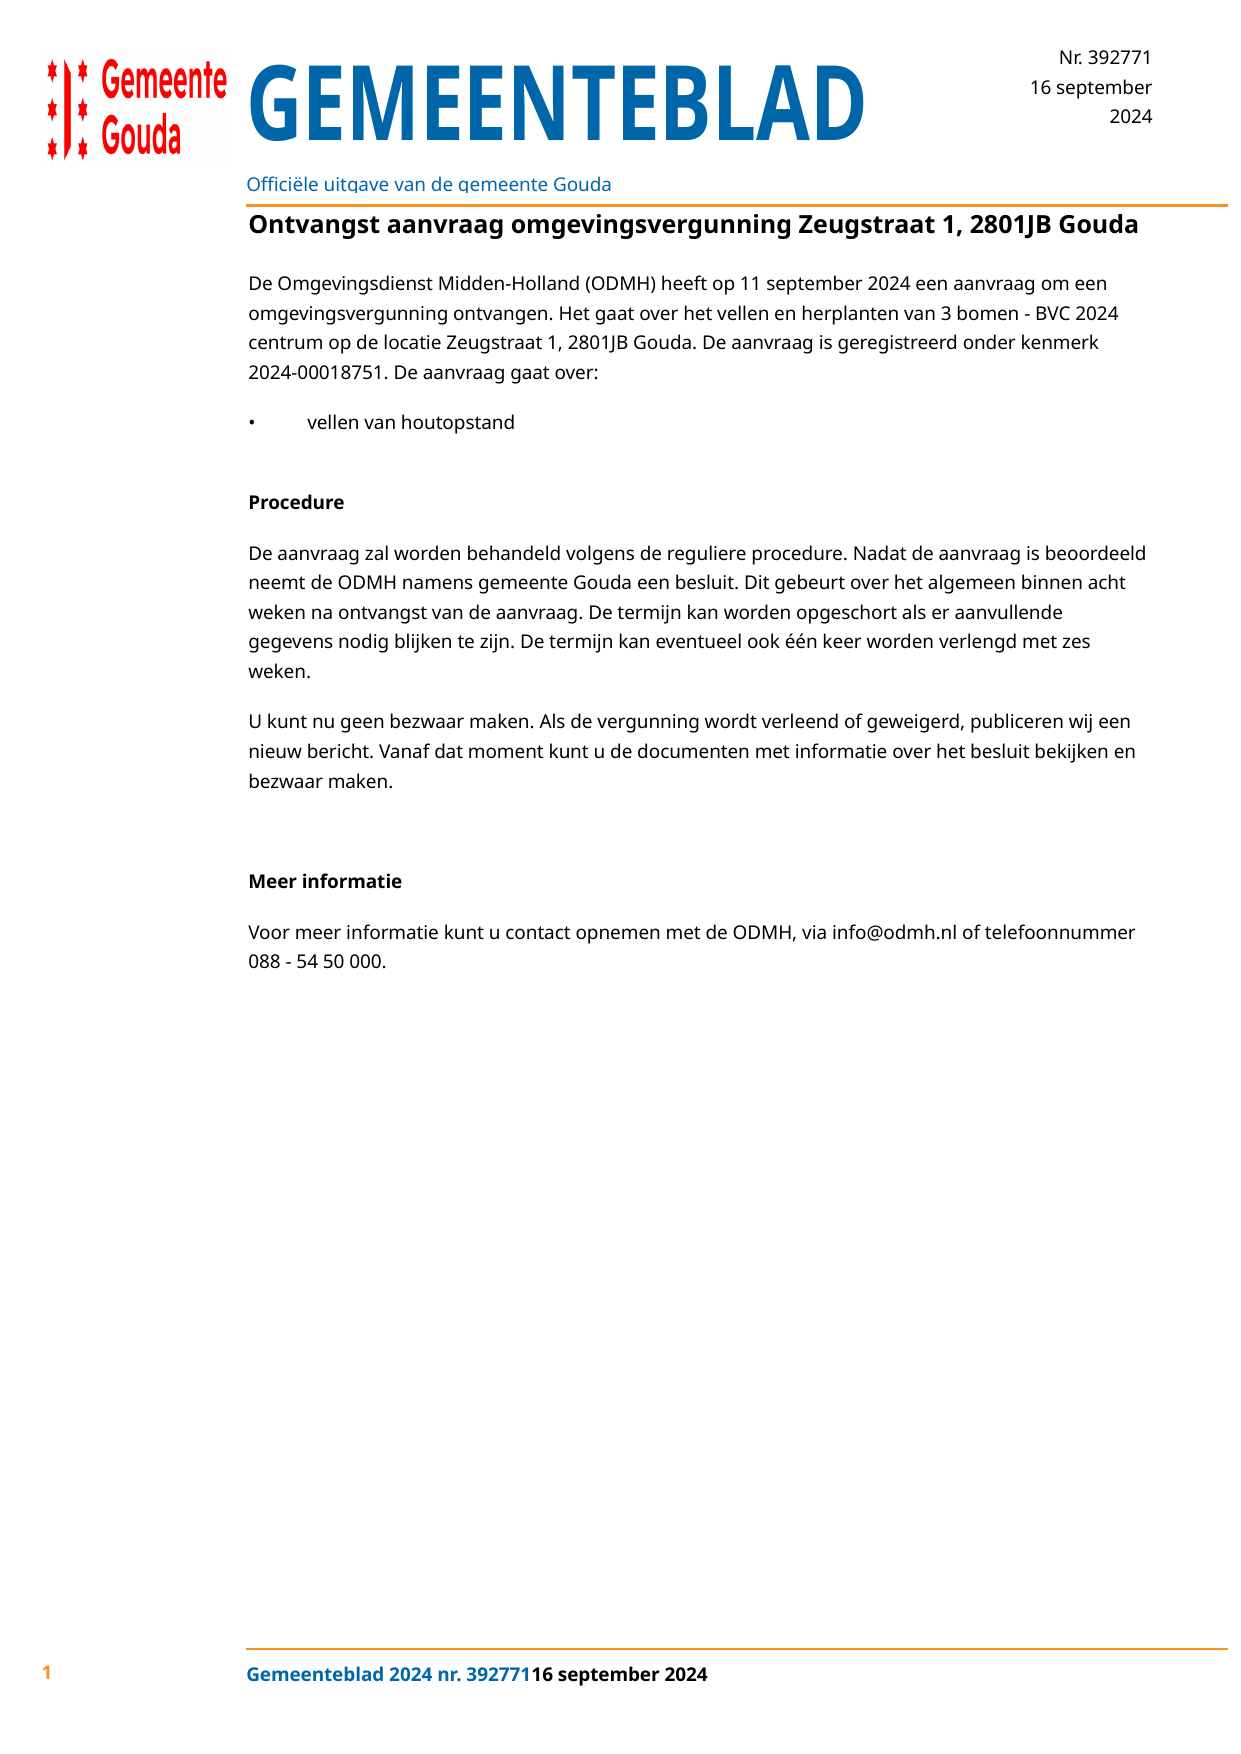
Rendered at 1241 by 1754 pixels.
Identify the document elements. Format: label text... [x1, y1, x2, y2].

text De aanvraag zal worden behandeld volgens de reguliere procedure. Nadat de aanvraag is beoordeeld neemt de ODMH namens gemeente Gouda een besluit. Dit gebeurt over het algemeen binnen acht weken na ontvangst van de aanvraag. De termijn kan worden opgeschort als er aanvullende gegevens nodig blijken te zijn. De termijn kan eventueel ook één keer worden verlengd met zes weken. [248, 540, 1152, 684]
text Procedure [248, 489, 1152, 515]
text U kunt nu geen bezwaar maken. Als de vergunning wordt verleend of geweigerd, publiceren wij een nieuw bericht. Vanaf dat moment kunt u de documenten met informatie over het besluit bekijken en bezwaar maken. [248, 709, 1152, 793]
text De Omgevingsdienst Midden-Holland (ODMH) heeft op 11 september 2024 een aanvraag om een omgevingsvergunning ontvangen. Het gaat over het vellen en herplanten van 3 bomen - BVC 2024 centrum op de locatie Zeugstraat 1, 2801JB Gouda. De aanvraag is geregistreerd onder kenmerk 2024-00018751. De aanvraag gaat over: [248, 270, 1152, 385]
text Voor meer informatie kunt u contact opnemen met de ODMH, via info@odmh.nl of telefoonnummer 088 - 54 50 000. [248, 919, 1152, 974]
text Ontvangst aanvraag omgevingsvergunning Zeugstraat 1, 2801JB Gouda [248, 207, 1152, 241]
text Meer informatie [248, 869, 1152, 894]
list vellen van houtopstand [248, 409, 1152, 435]
picture [41, 47, 231, 172]
